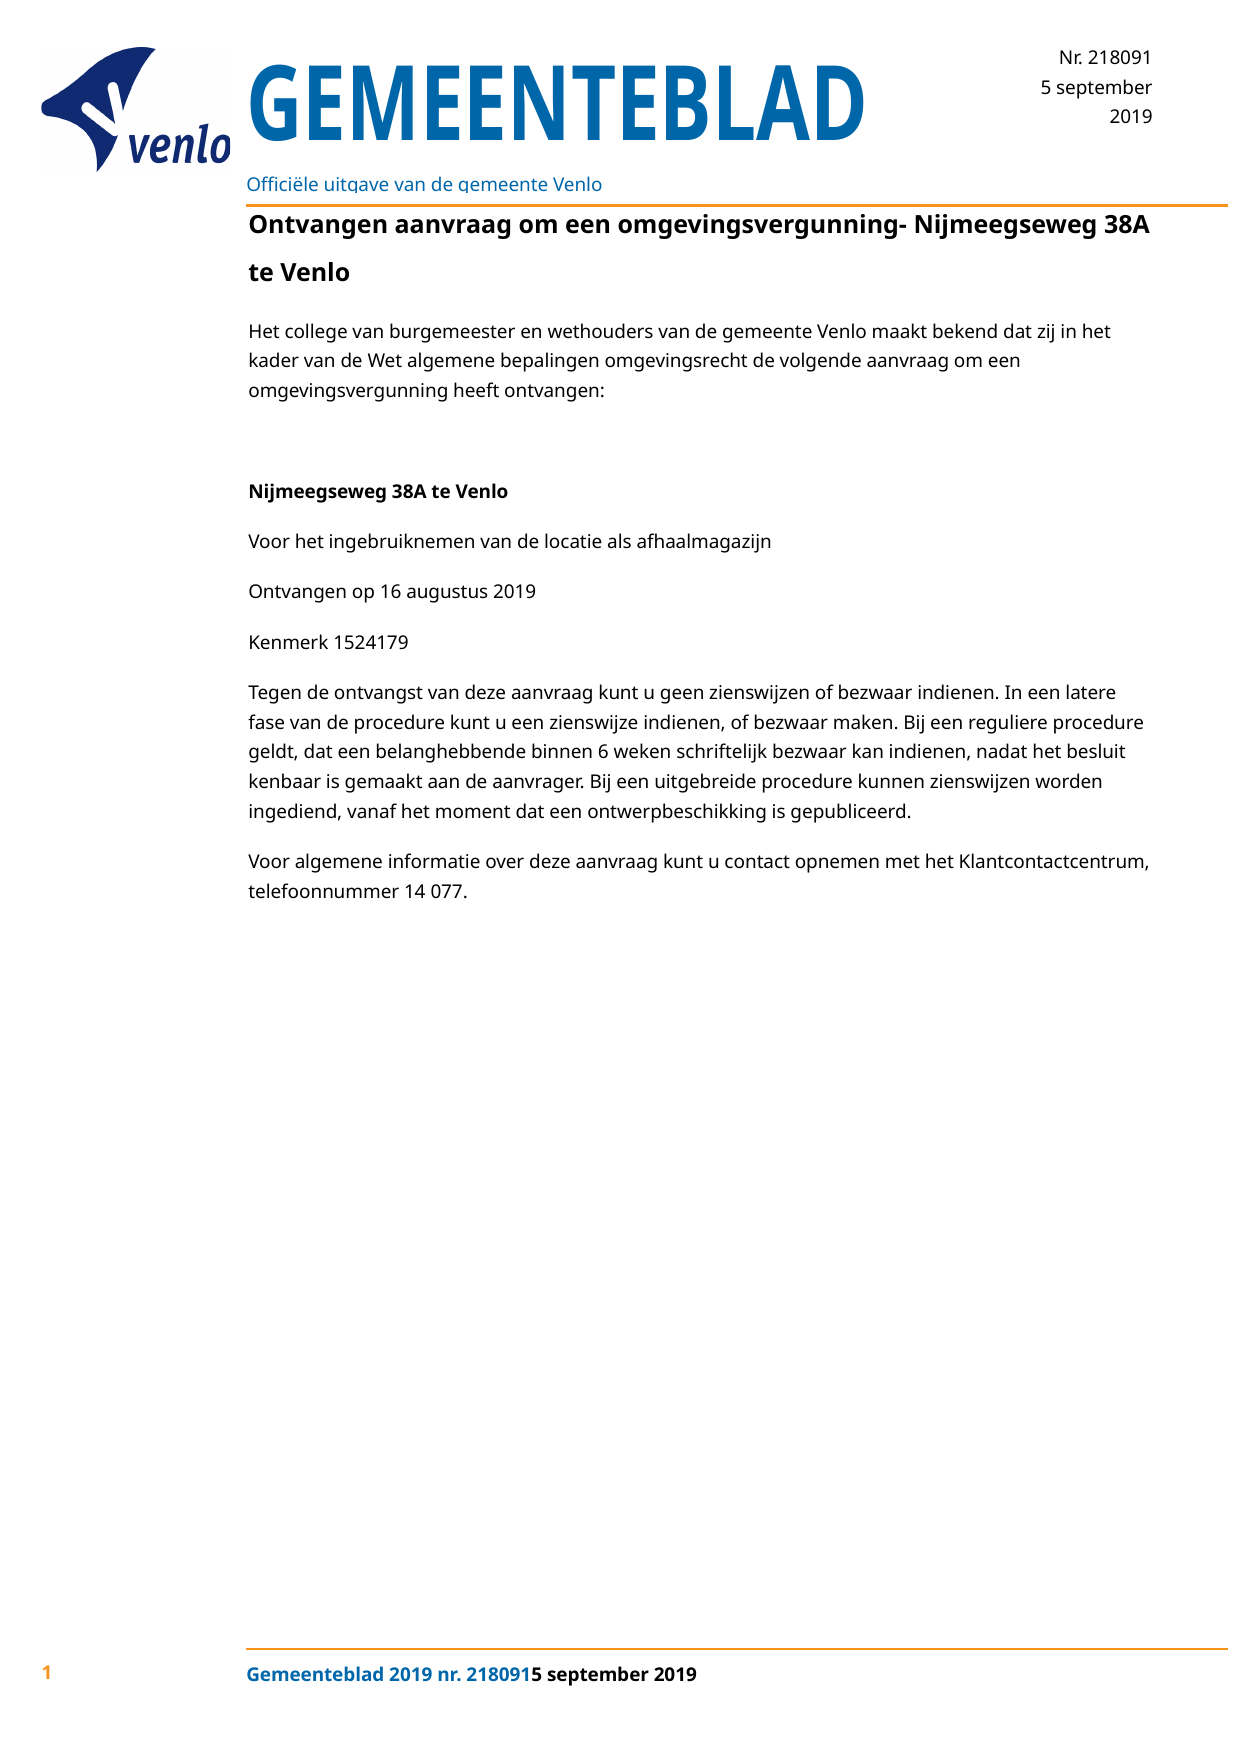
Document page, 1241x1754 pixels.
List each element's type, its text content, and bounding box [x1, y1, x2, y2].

text Voor algemene informatie over deze aanvraag kunt u contact opnemen met het Klantcontactcentrum, telefoonnummer 14 077. [248, 848, 1152, 904]
text Ontvangen aanvraag om een omgevingsvergunning- Nijmeegseweg 38A te Venlo [248, 207, 1152, 288]
text Nijmeegseweg 38A te Venlo [248, 478, 1152, 504]
text Voor het ingebruiknemen van de locatie als afhaalmagazijn [248, 528, 1152, 554]
text Ontvangen op 16 augustus 2019 [248, 579, 1152, 604]
picture [41, 47, 231, 172]
text Het college van burgemeester en wethouders van de gemeente Venlo maakt bekend dat zij in het kader van de Wet algemene bepalingen omgevingsrecht de volgende aanvraag om een omgevingsvergunning heeft ontvangen: [248, 318, 1152, 403]
text Kenmerk 1524179 [248, 629, 1152, 655]
text Tegen de ontvangst van deze aanvraag kunt u geen zienswijzen of bezwaar indienen. In een latere fase van de procedure kunt u een zienswijze indienen, of bezwaar maken. Bij een reguliere procedure geldt, dat een belanghebbende binnen 6 weken schriftelijk bezwaar kan indienen, nadat het besluit kenbaar is gemaakt aan de aanvrager. Bij een uitgebreide procedure kunnen zienswijzen worden ingediend, vanaf het moment dat een ontwerpbeschikking is gepubliceerd. [248, 679, 1152, 824]
